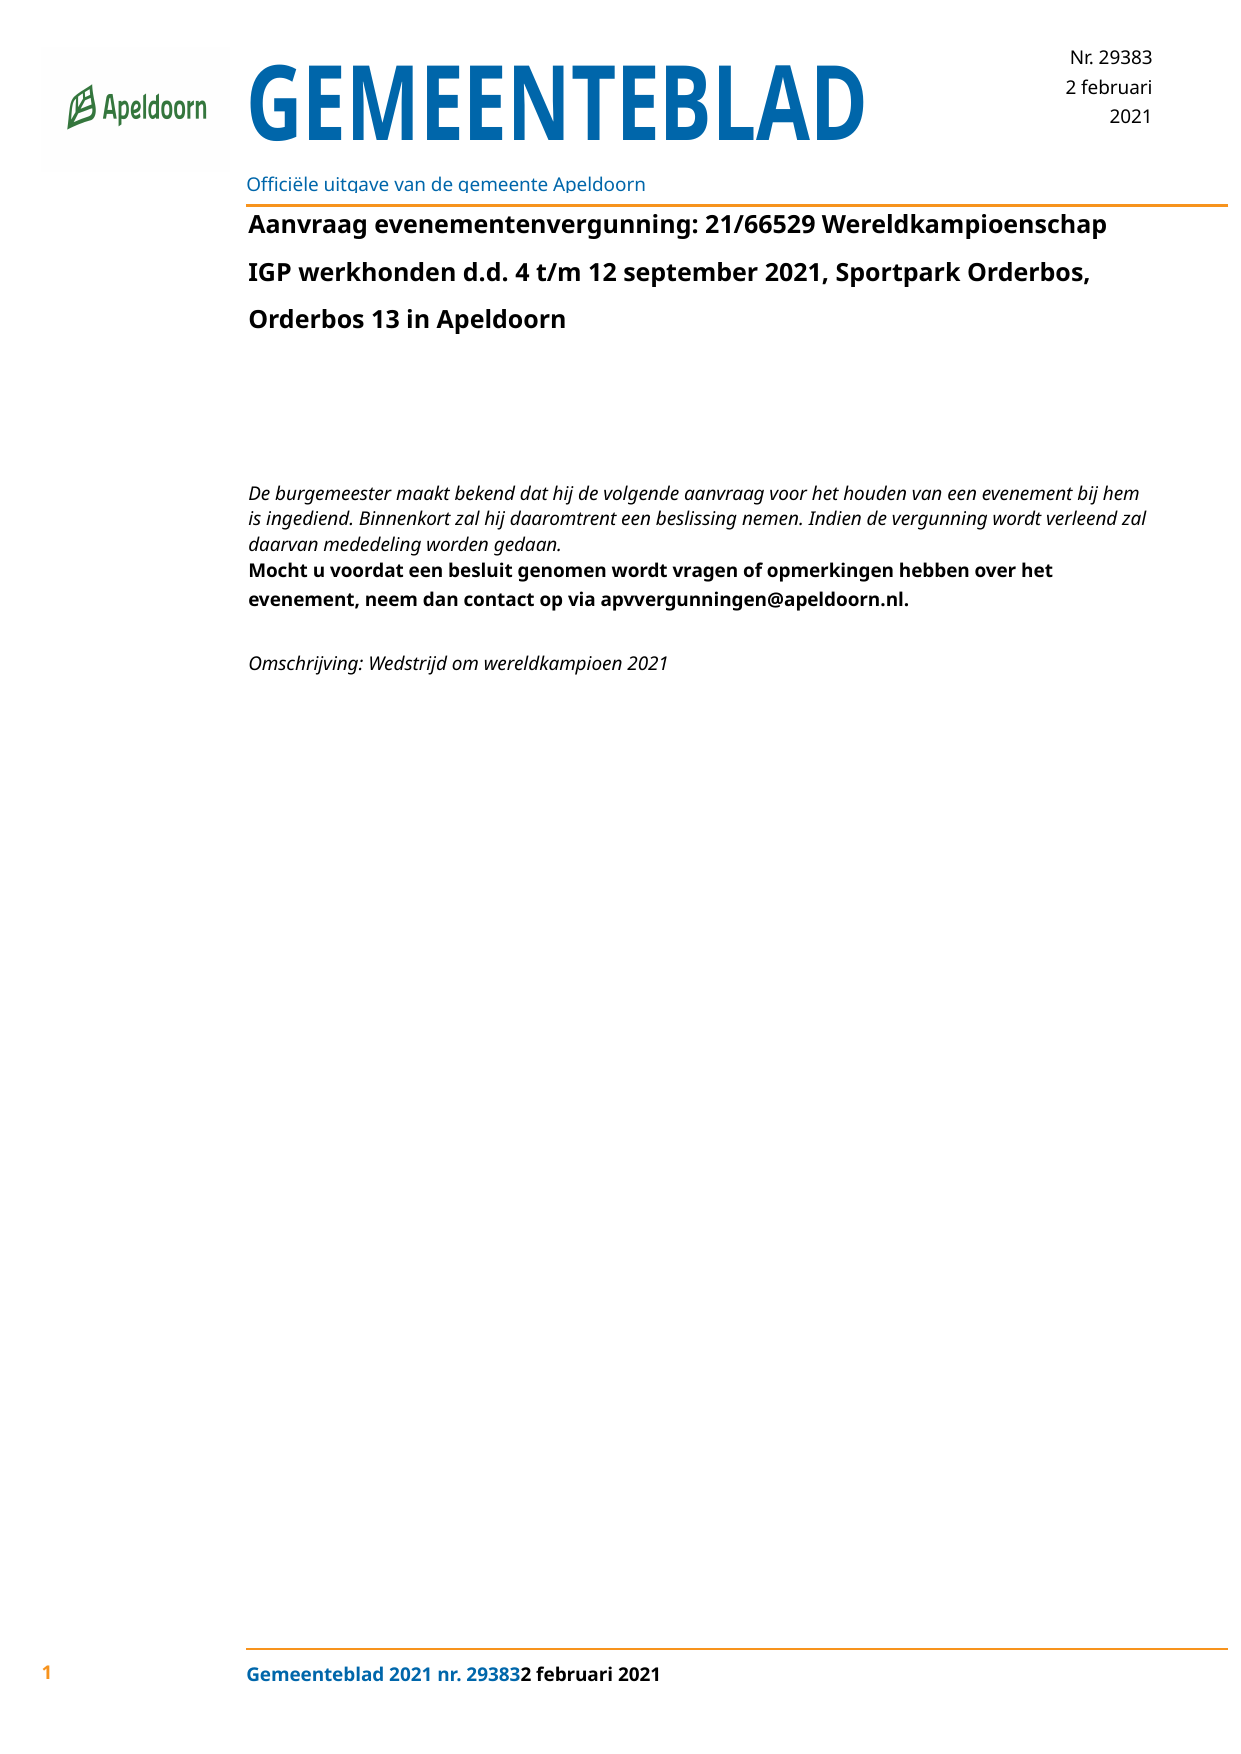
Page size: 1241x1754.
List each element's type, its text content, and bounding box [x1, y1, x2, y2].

text Omschrijving: Wedstrijd om wereldkampioen 2021 [248, 651, 1152, 676]
text Aanvraag evenementenvergunning: 21/66529 Wereldkampioenschap IGP werkhonden d.d. 4 t/m 12 september 2021, Sportpark Orderbos, Orderbos 13 in Apeldoorn [248, 207, 1152, 336]
text Mocht u voordat een besluit genomen wordt vragen of opmerkingen hebben over het evenement, neem dan contact op via apvvergunningen@apeldoorn.nl. [248, 557, 1152, 612]
text De burgemeester maakt bekend dat hij de volgende aanvraag voor het houden van een evenement bij hem is ingediend. Binnenkort zal hij daaromtrent een beslissing nemen. Indien de vergunning wordt verleend zal daarvan mededeling worden gedaan. [248, 480, 1152, 557]
picture [41, 47, 231, 172]
